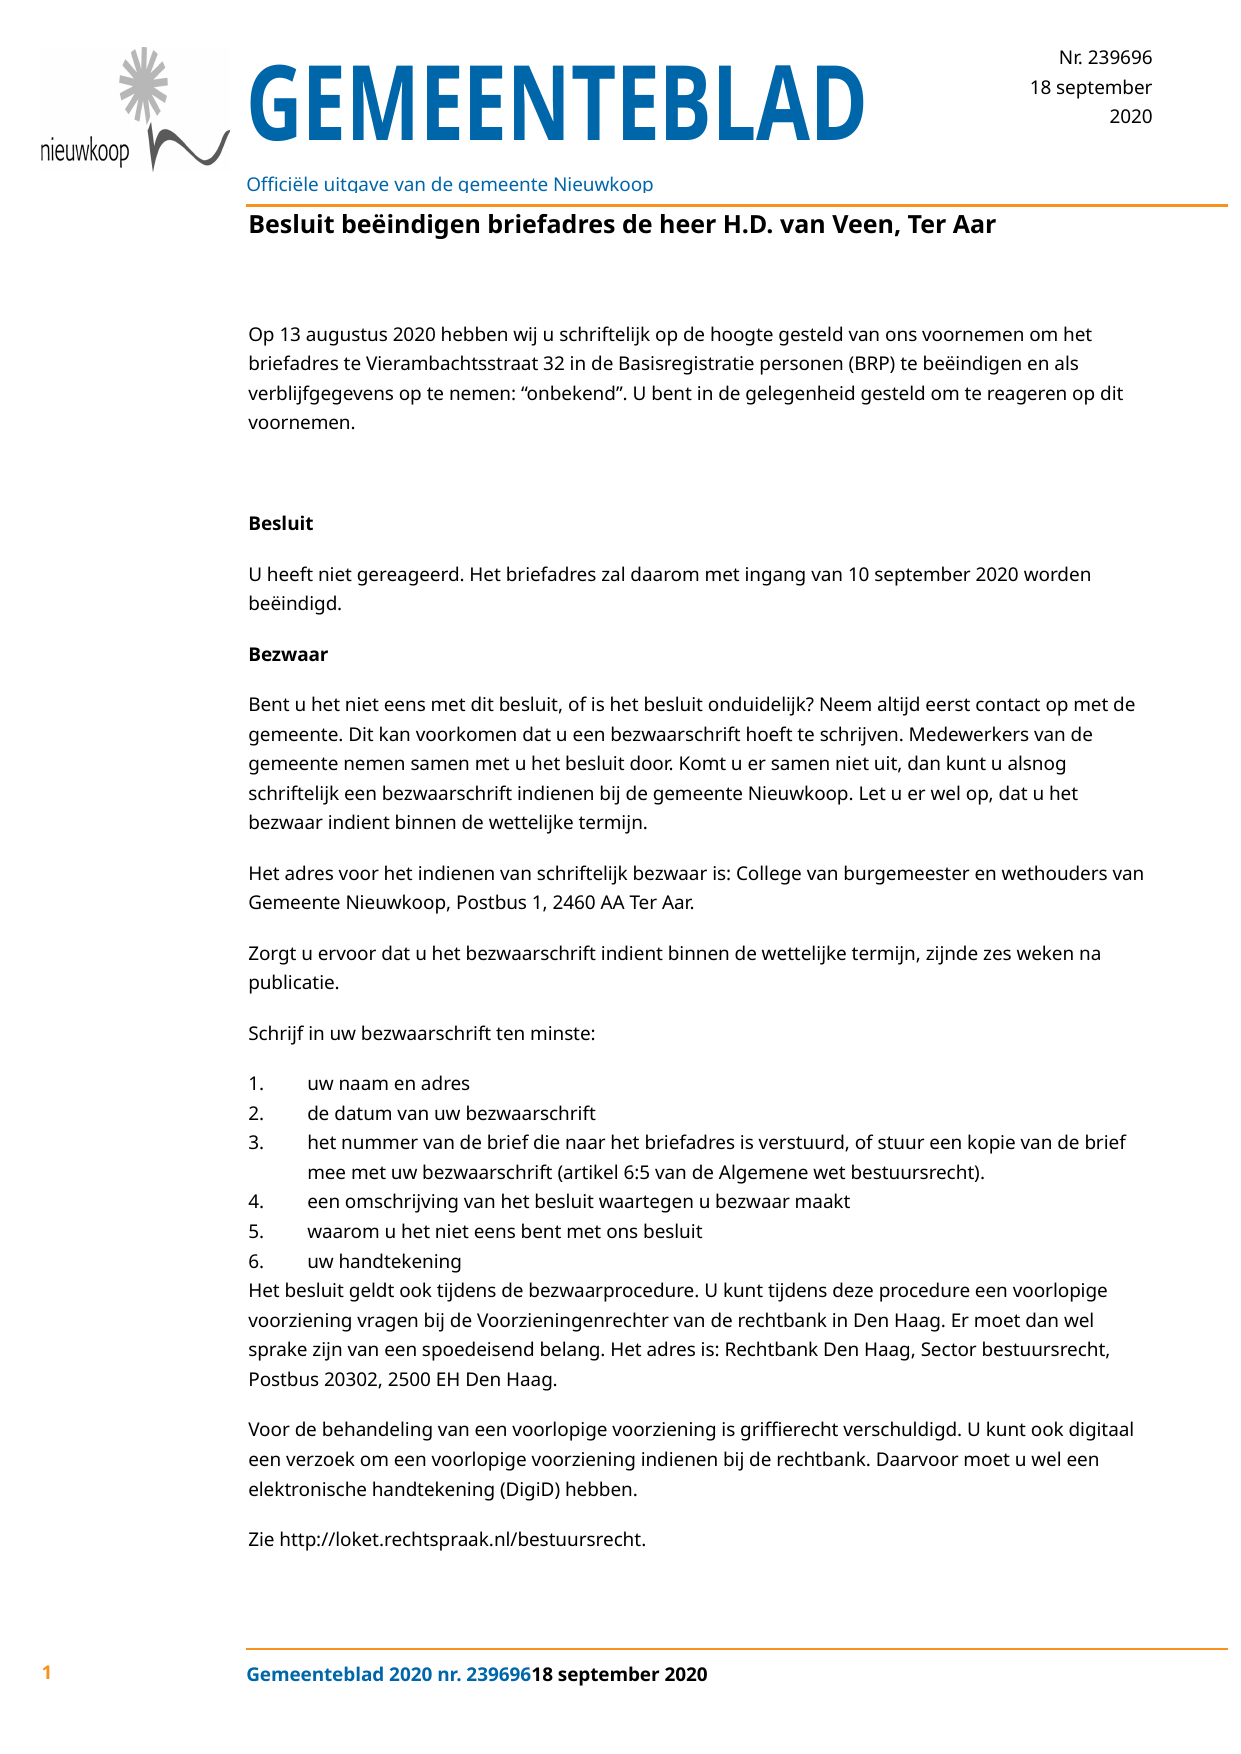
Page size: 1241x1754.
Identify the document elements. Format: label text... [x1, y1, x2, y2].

text Zie http://loket.rechtspraak.nl/bestuursrecht. [248, 1526, 1152, 1552]
text Besluit beëindigen briefadres de heer H.D. van Veen, Ter Aar [248, 207, 1152, 241]
list uw handtekening [248, 1248, 1152, 1273]
text Het adres voor het indienen van schriftelijk bezwaar is: College van burgemeester en wethouders van Gemeente Nieuwkoop, Postbus 1, 2460 AA Ter Aar. [248, 860, 1152, 915]
list uw naam en adres [248, 1070, 1152, 1096]
text Het besluit geldt ook tijdens de bezwaarprocedure. U kunt tijdens deze procedure een voorlopige voorziening vragen bij de Voorzieningenrechter van de rechtbank in Den Haag. Er moet dan wel sprake zijn van een spoedeisend belang. Het adres is: Rechtbank Den Haag, Sector bestuursrecht, Postbus 20302, 2500 EH Den Haag. [248, 1277, 1152, 1392]
text Zorgt u ervoor dat u het bezwaarschrift indient binnen de wettelijke termijn, zijnde zes weken na publicatie. [248, 940, 1152, 995]
list waarom u het niet eens bent met ons besluit [248, 1218, 1152, 1244]
text Besluit [248, 510, 1152, 536]
text Bent u het niet eens met dit besluit, of is het besluit onduidelijk? Neem altijd eerst contact op met de gemeente. Dit kan voorkomen dat u een bezwaarschrift hoeft te schrijven. Medewerkers van de gemeente nemen samen met u het besluit door. Komt u er samen niet uit, dan kunt u alsnog schriftelijk een bezwaarschrift indienen bij de gemeente Nieuwkoop. Let u er wel op, dat u het bezwaar indient binnen de wettelijke termijn. [248, 691, 1152, 835]
text Voor de behandeling van een voorlopige voorziening is griffierecht verschuldigd. U kunt ook digitaal een verzoek om een voorlopige voorziening indienen bij de rechtbank. Daarvoor moet u wel een elektronische handtekening (DigiD) hebben. [248, 1417, 1152, 1501]
text Schrijf in uw bezwaarschrift ten minste: [248, 1020, 1152, 1046]
text U heeft niet gereageerd. Het briefadres zal daarom met ingang van 10 september 2020 worden beëindigd. [248, 561, 1152, 616]
list een omschrijving van het besluit waartegen u bezwaar maakt [248, 1189, 1152, 1214]
text Op 13 augustus 2020 hebben wij u schriftelijk op de hoogte gesteld van ons voornemen om het briefadres te Vierambachtsstraat 32 in de Basisregistratie personen (BRP) te beëindigen en als verblijfgegevens op te nemen: “onbekend”. U bent in de gelegenheid gesteld om te reageren op dit voornemen. [248, 321, 1152, 435]
list de datum van uw bezwaarschrift [248, 1100, 1152, 1126]
text Bezwaar [248, 641, 1152, 666]
picture [41, 47, 231, 172]
list het nummer van de brief die naar het briefadres is verstuurd, of stuur een kopie van de brief mee met uw bezwaarschrift (artikel 6:5 van de Algemene wet bestuursrecht). [248, 1129, 1152, 1185]
